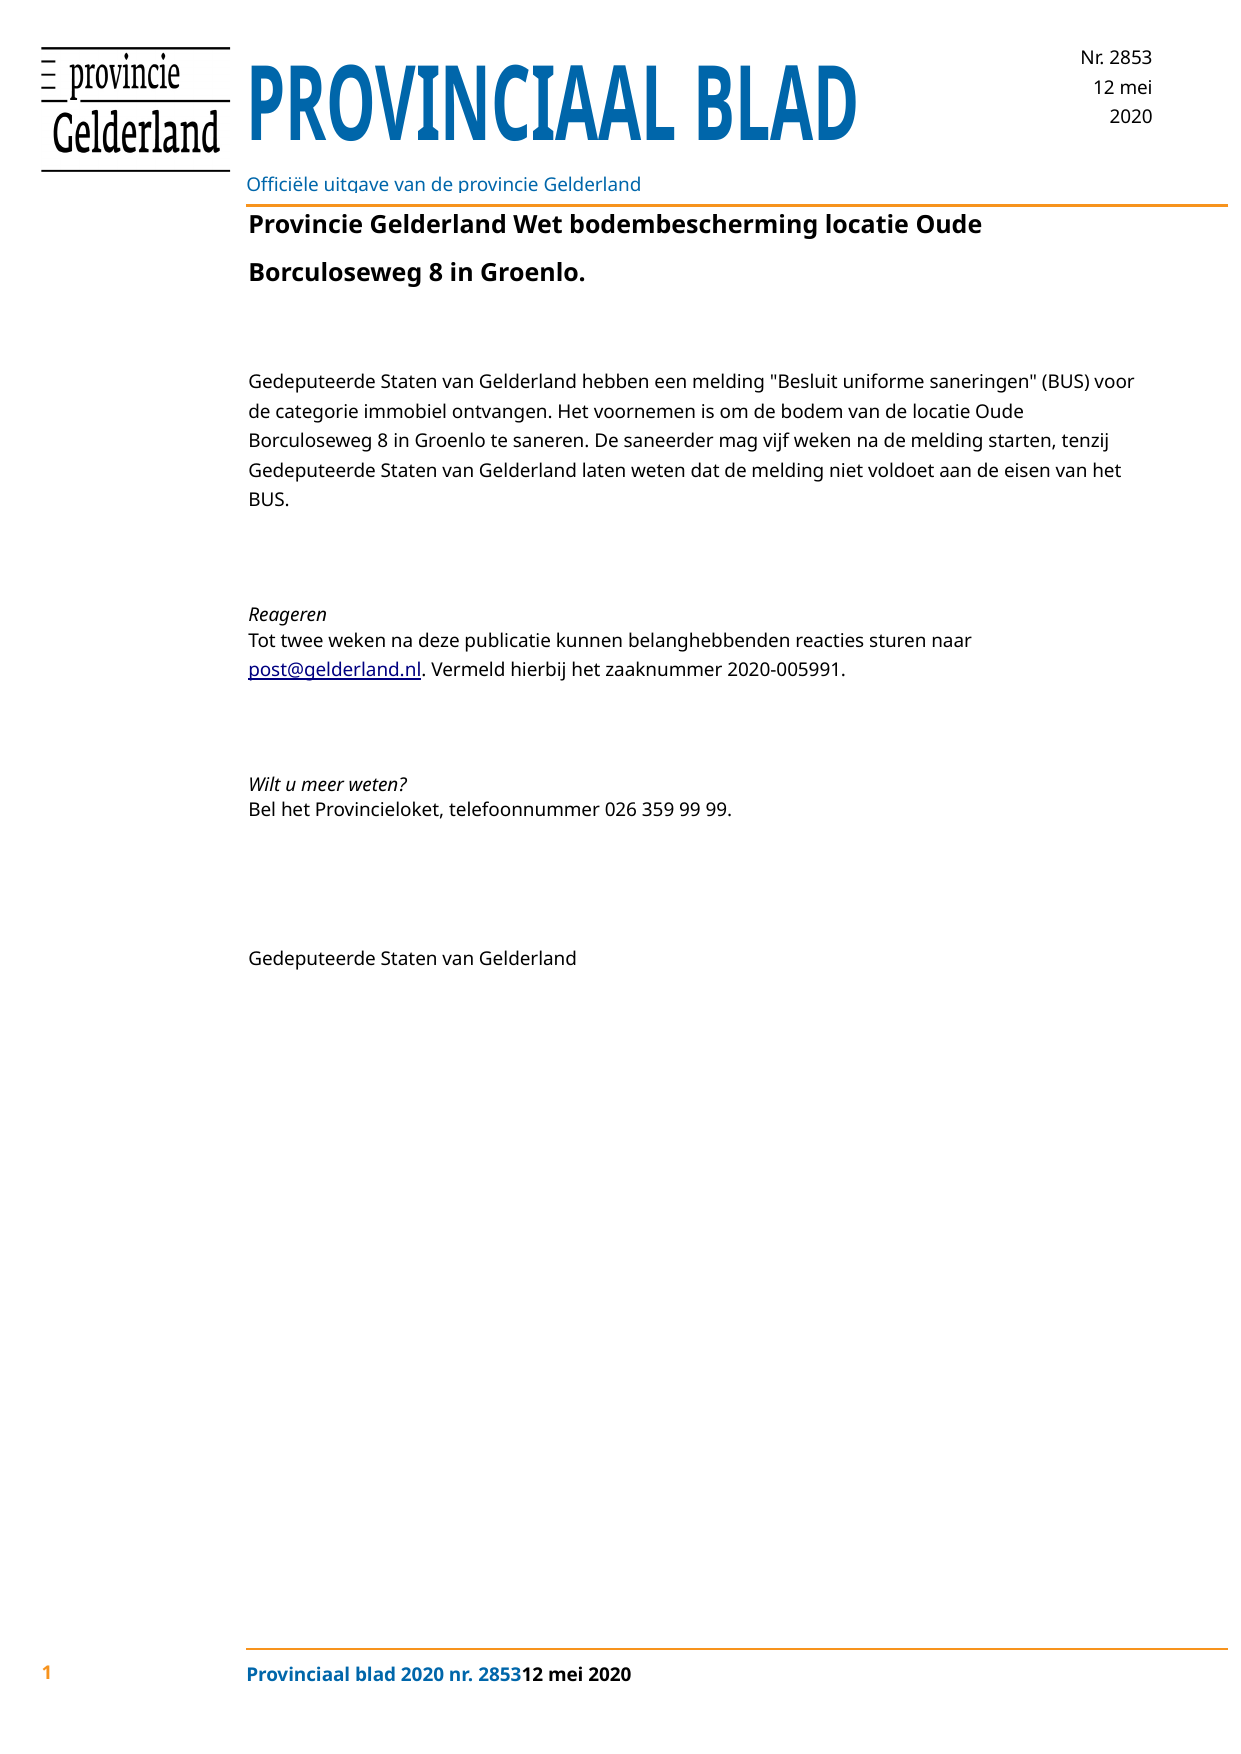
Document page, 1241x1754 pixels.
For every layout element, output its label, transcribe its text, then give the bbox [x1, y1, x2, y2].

text Tot twee weken na deze publicatie kunnen belanghebbenden reacties sturen naar post@gelderland.nl. Vermeld hierbij het zaaknummer 2020-005991. [248, 627, 1152, 682]
text Bel het Provincieloket, telefoonnummer 026 359 99 99. [248, 796, 1152, 822]
text Gedeputeerde Staten van Gelderland [248, 945, 1152, 971]
text Provincie Gelderland Wet bodembescherming locatie Oude Borculoseweg 8 in Groenlo. [248, 207, 1152, 288]
text Reageren [248, 601, 1152, 627]
text Wilt u meer weten? [248, 771, 1152, 796]
picture [41, 47, 231, 172]
text Gedeputeerde Staten van Gelderland hebben een melding "Besluit uniforme saneringen" (BUS) voor de categorie immobiel ontvangen. Het voornemen is om de bodem van de locatie Oude Borculoseweg 8 in Groenlo te saneren. De saneerder mag vijf weken na de melding starten, tenzij Gedeputeerde Staten van Gelderland laten weten dat de melding niet voldoet aan de eisen van het BUS. [248, 368, 1152, 512]
